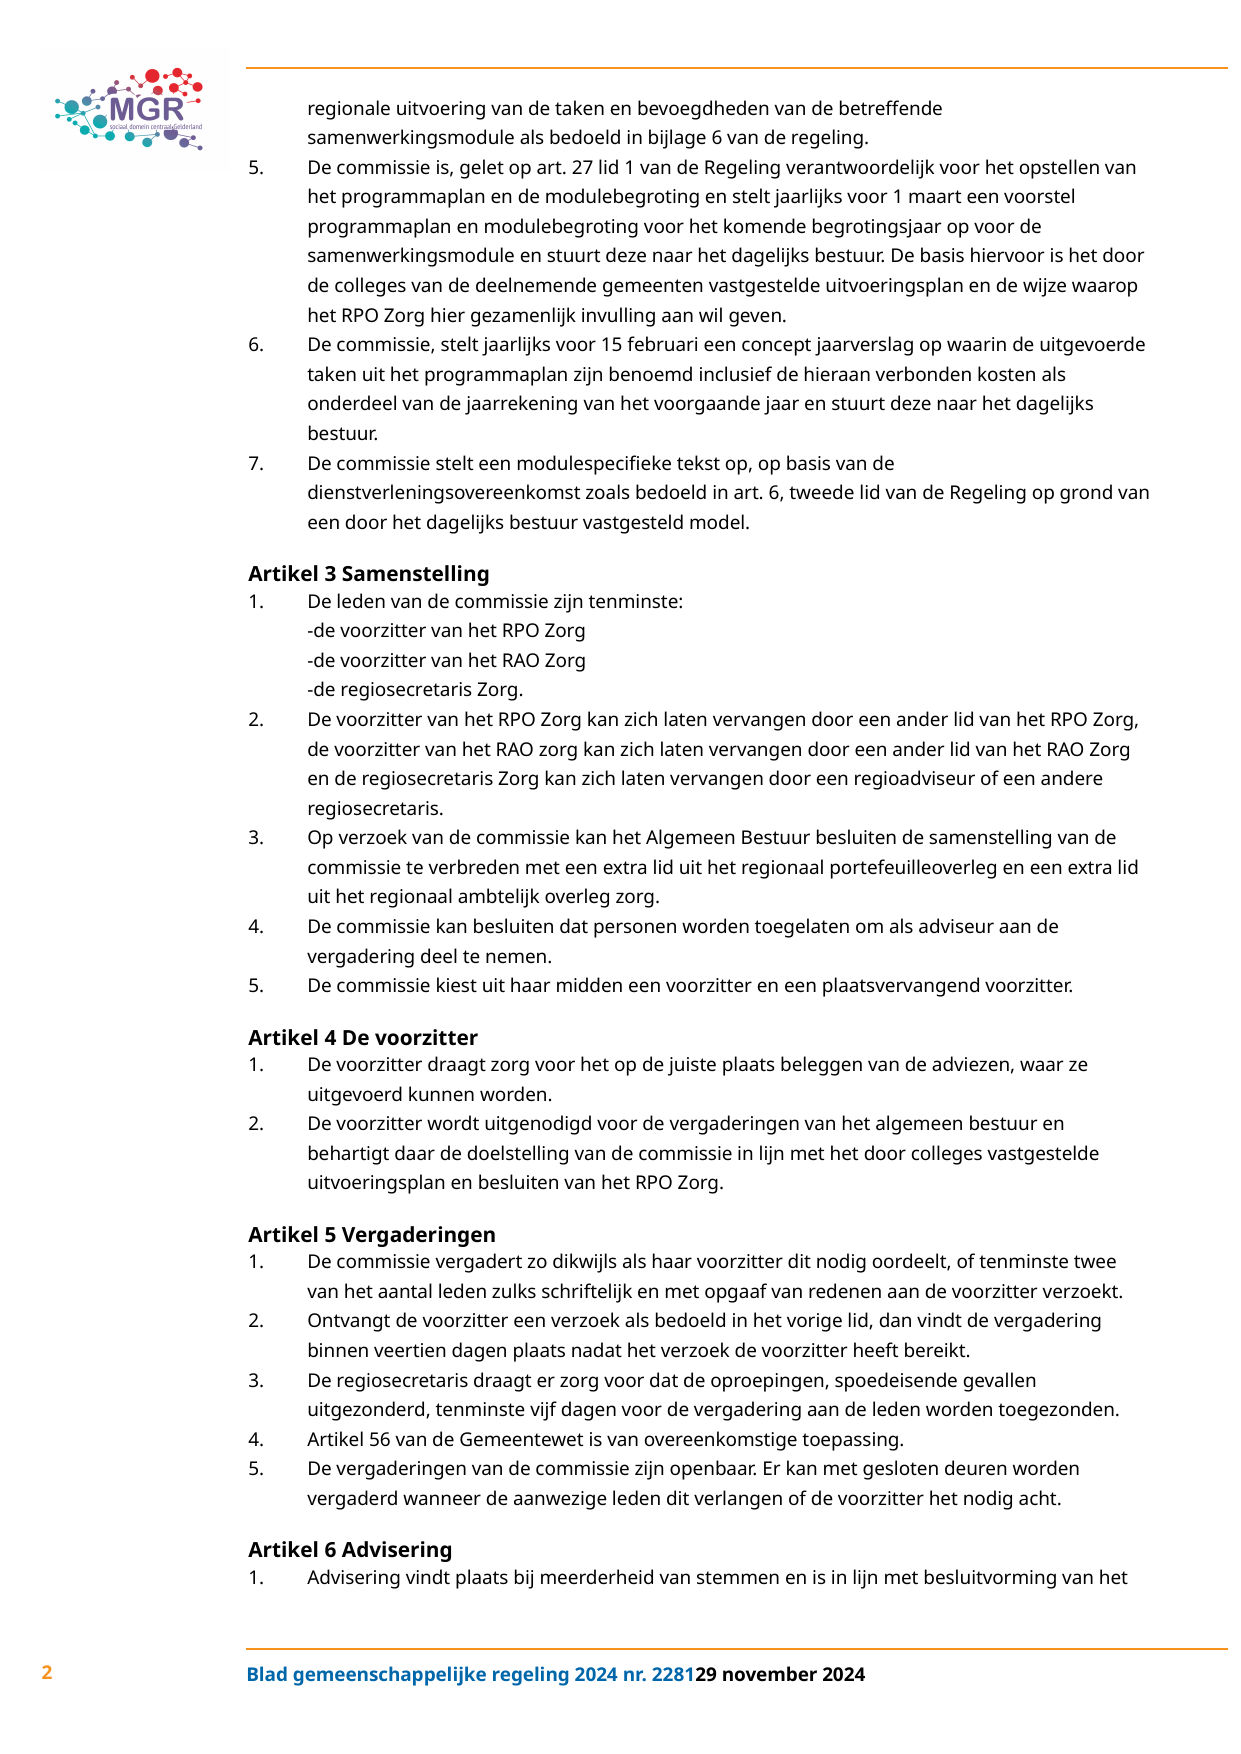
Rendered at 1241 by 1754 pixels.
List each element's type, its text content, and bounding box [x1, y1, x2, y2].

list De commissie vergadert zo dikwijls als haar voorzitter dit nodig oordeelt, of tenminste twee van het aantal leden zulks schriftelijk en met opgaaf van redenen aan de voorzitter verzoekt. [248, 1248, 1152, 1304]
list De leden van de commissie zijn tenminste: [248, 588, 1152, 613]
list De commissie kiest uit haar midden een voorzitter en een plaatsvervangend voorzitter. [248, 972, 1152, 998]
list De regiosecretaris draagt er zorg voor dat de oproepingen, spoedeisende gevallen uitgezonderd, tenminste vijf dagen voor de vergadering aan de leden worden toegezonden. [248, 1367, 1152, 1422]
list De voorzitter wordt uitgenodigd voor de vergaderingen van het algemeen bestuur en behartigt daar de doelstelling van de commissie in lijn met het door colleges vastgestelde uitvoeringsplan en besluiten van het RPO Zorg. [248, 1110, 1152, 1195]
list De voorzitter draagt zorg voor het op de juiste plaats beleggen van de adviezen, waar ze uitgevoerd kunnen worden. [248, 1051, 1152, 1107]
list De vergaderingen van de commissie zijn openbaar. Er kan met gesloten deuren worden vergaderd wanneer de aanwezige leden dit verlangen of de voorzitter het nodig acht. [248, 1456, 1152, 1511]
list Op verzoek van de commissie kan het Algemeen Bestuur besluiten de samenstelling van de commissie te verbreden met een extra lid uit het regionaal portefeuilleoverleg en een extra lid uit het regionaal ambtelijk overleg zorg. [248, 824, 1152, 909]
list De voorzitter van het RPO Zorg kan zich laten vervangen door een ander lid van het RPO Zorg, de voorzitter van het RAO zorg kan zich laten vervangen door een ander lid van het RAO Zorg en de regiosecretaris Zorg kan zich laten vervangen door een regioadviseur of een andere regiosecretaris. [248, 706, 1152, 821]
list -de regiosecretaris Zorg. [248, 677, 1152, 702]
list De commissie is, gelet op art. 27 lid 1 van de Regeling verantwoordelijk voor het opstellen van het programmaplan en de modulebegroting en stelt jaarlijks voor 1 maart een voorstel programmaplan en modulebegroting voor het komende begrotingsjaar op voor de samenwerkingsmodule en stuurt deze naar het dagelijks bestuur. De basis hiervoor is het door de colleges van de deelnemende gemeenten vastgestelde uitvoeringsplan en de wijze waarop het RPO Zorg hier gezamenlijk invulling aan wil geven. [248, 154, 1152, 328]
list -de voorzitter van het RPO Zorg [248, 617, 1152, 643]
text Artikel 6 Advisering [248, 1536, 1152, 1564]
picture [41, 47, 231, 172]
list -de voorzitter van het RAO Zorg [248, 647, 1152, 673]
text Artikel 5 Vergaderingen [248, 1220, 1152, 1248]
list Artikel 56 van de Gemeentewet is van overeenkomstige toepassing. [248, 1426, 1152, 1452]
text Artikel 3 Samenstelling [248, 559, 1152, 588]
list regionale uitvoering van de taken en bevoegdheden van de betreffende samenwerkingsmodule als bedoeld in bijlage 6 van de regeling. [248, 95, 1152, 150]
list De commissie, stelt jaarlijks voor 15 februari een concept jaarverslag op waarin de uitgevoerde taken uit het programmaplan zijn benoemd inclusief de hieraan verbonden kosten als onderdeel van de jaarrekening van het voorgaande jaar en stuurt deze naar het dagelijks bestuur. [248, 331, 1152, 446]
list Ontvangt de voorzitter een verzoek als bedoeld in het vorige lid, dan vindt de vergadering binnen veertien dagen plaats nadat het verzoek de voorzitter heeft bereikt. [248, 1308, 1152, 1363]
text Artikel 4 De voorzitter [248, 1023, 1152, 1051]
list De commissie stelt een modulespecifieke tekst op, op basis van de dienstverleningsovereenkomst zoals bedoeld in art. 6, tweede lid van de Regeling op grond van een door het dagelijks bestuur vastgesteld model. [248, 450, 1152, 535]
list De commissie kan besluiten dat personen worden toegelaten om als adviseur aan de vergadering deel te nemen. [248, 913, 1152, 968]
list Advisering vindt plaats bij meerderheid van stemmen en is in lijn met besluitvorming van het [248, 1564, 1152, 1590]
